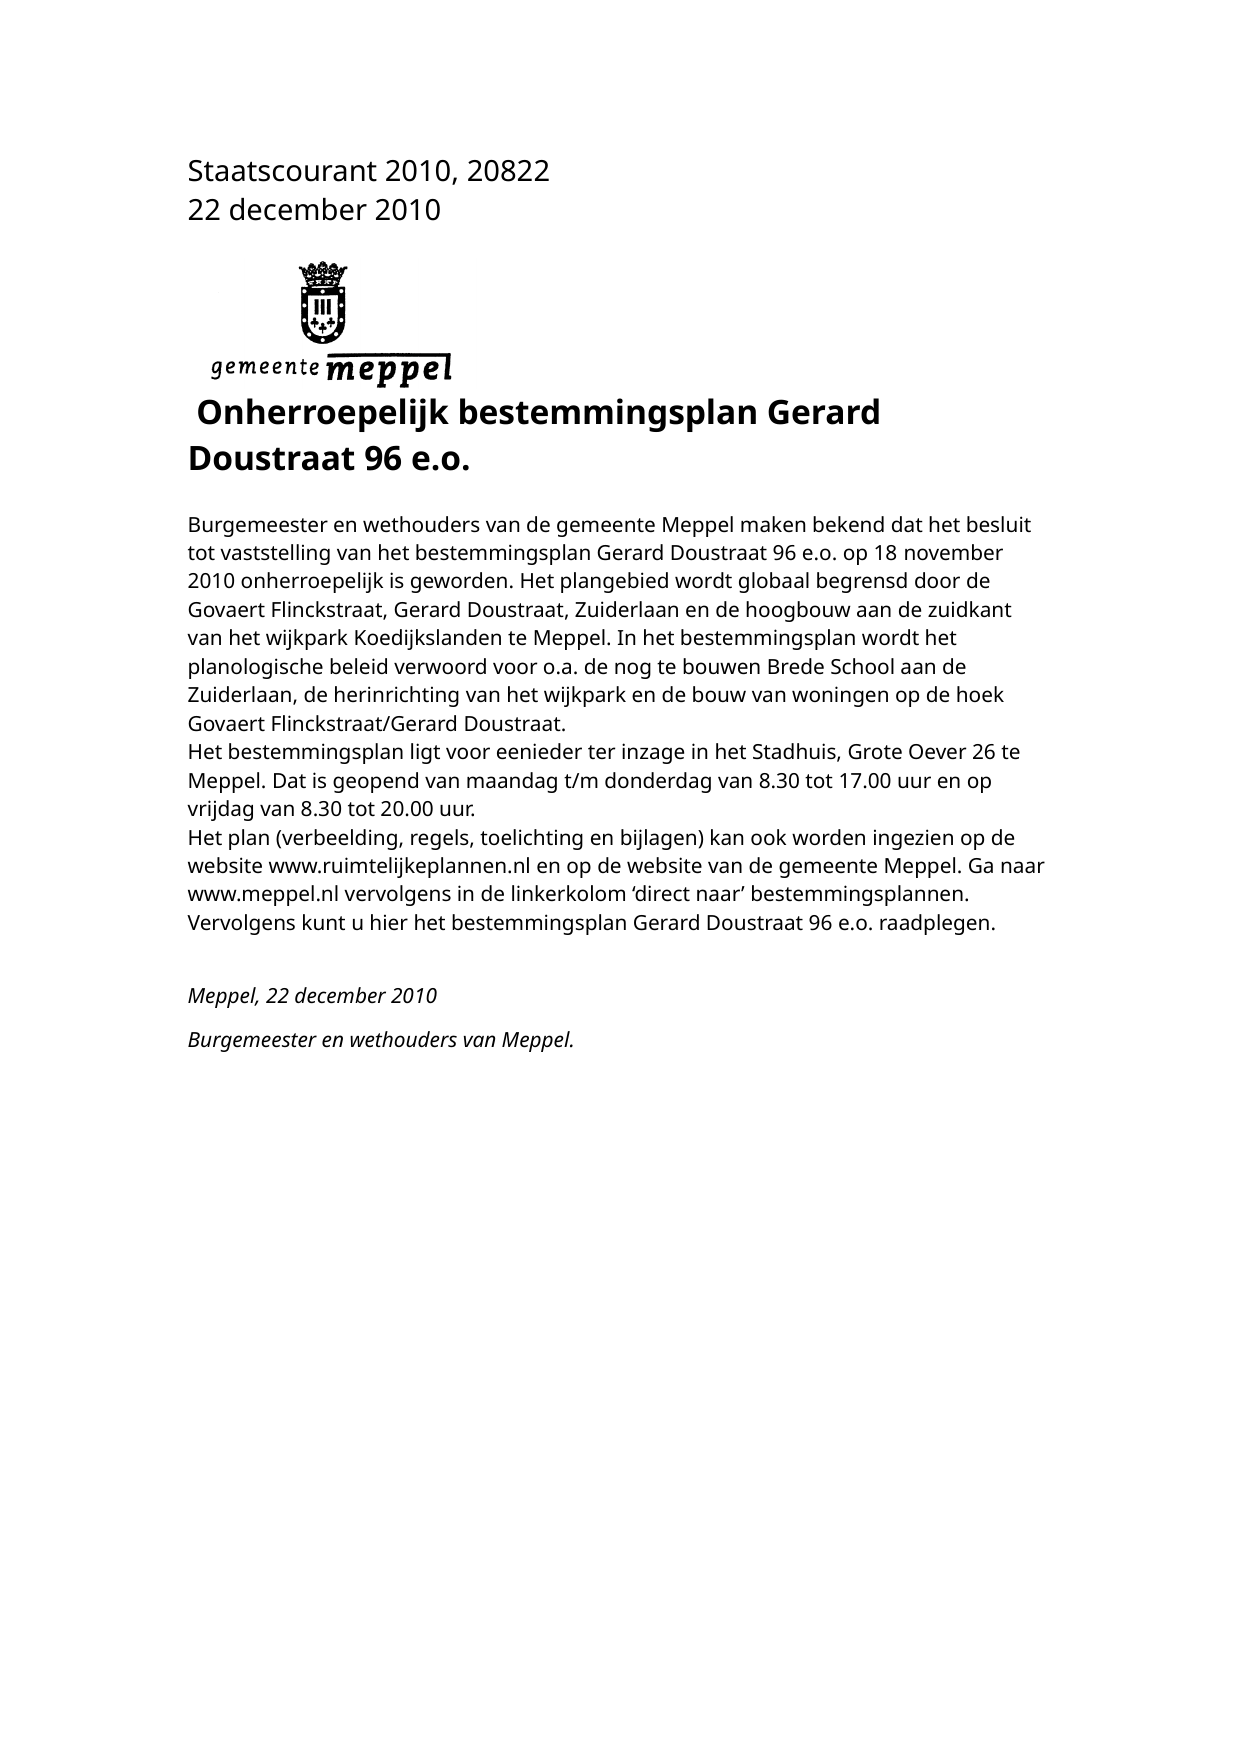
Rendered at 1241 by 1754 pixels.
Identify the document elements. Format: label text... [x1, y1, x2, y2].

text Burgemeester en wethouders van de gemeente Meppel maken bekend dat het besluit tot vaststelling van het bestemmingsplan Gerard Doustraat 96 e.o. op 18 november 2010 onherroepelijk is geworden. Het plangebied wordt globaal begrensd door de Govaert Flinckstraat, Gerard Doustraat, Zuiderlaan en de hoogbouw aan de zuidkant van het wijkpark Koedijkslanden te Meppel. In het bestemmingsplan wordt het planologische beleid verwoord voor o.a. de nog te bouwen Brede School aan de Zuiderlaan, de herinrichting van het wijkpark en de bouw van woningen op de hoek Govaert Flinckstraat/Gerard Doustraat. [187, 510, 1053, 737]
picture [187, 258, 477, 389]
text Het plan (verbeelding, regels, toelichting en bijlagen) kan ook worden ingezien op de website www.ruimtelijkeplannen.nl en op de website van de gemeente Meppel. Ga naar www.meppel.nl vervolgens in de linkerkolom ‘direct naar’ bestemmingsplannen. Vervolgens kunt u hier het bestemmingsplan Gerard Doustraat 96 e.o. raadplegen. [187, 823, 1053, 936]
subtitle Onherroepelijk bestemmingsplan Gerard Doustraat 96 e.o. [187, 271, 1053, 480]
text Staatscourant 2010, 20822 [187, 150, 1053, 190]
text Meppel, 22 december 2010 [187, 981, 1053, 1010]
text Burgemeester en wethouders van Meppel. [187, 1025, 1053, 1053]
text 22 december 2010 [187, 190, 1053, 229]
text Het bestemmingsplan ligt voor eenieder ter inzage in het Stadhuis, Grote Oever 26 te Meppel. Dat is geopend van maandag t/m donderdag van 8.30 tot 17.00 uur en op vrijdag van 8.30 tot 20.00 uur. [187, 737, 1053, 823]
